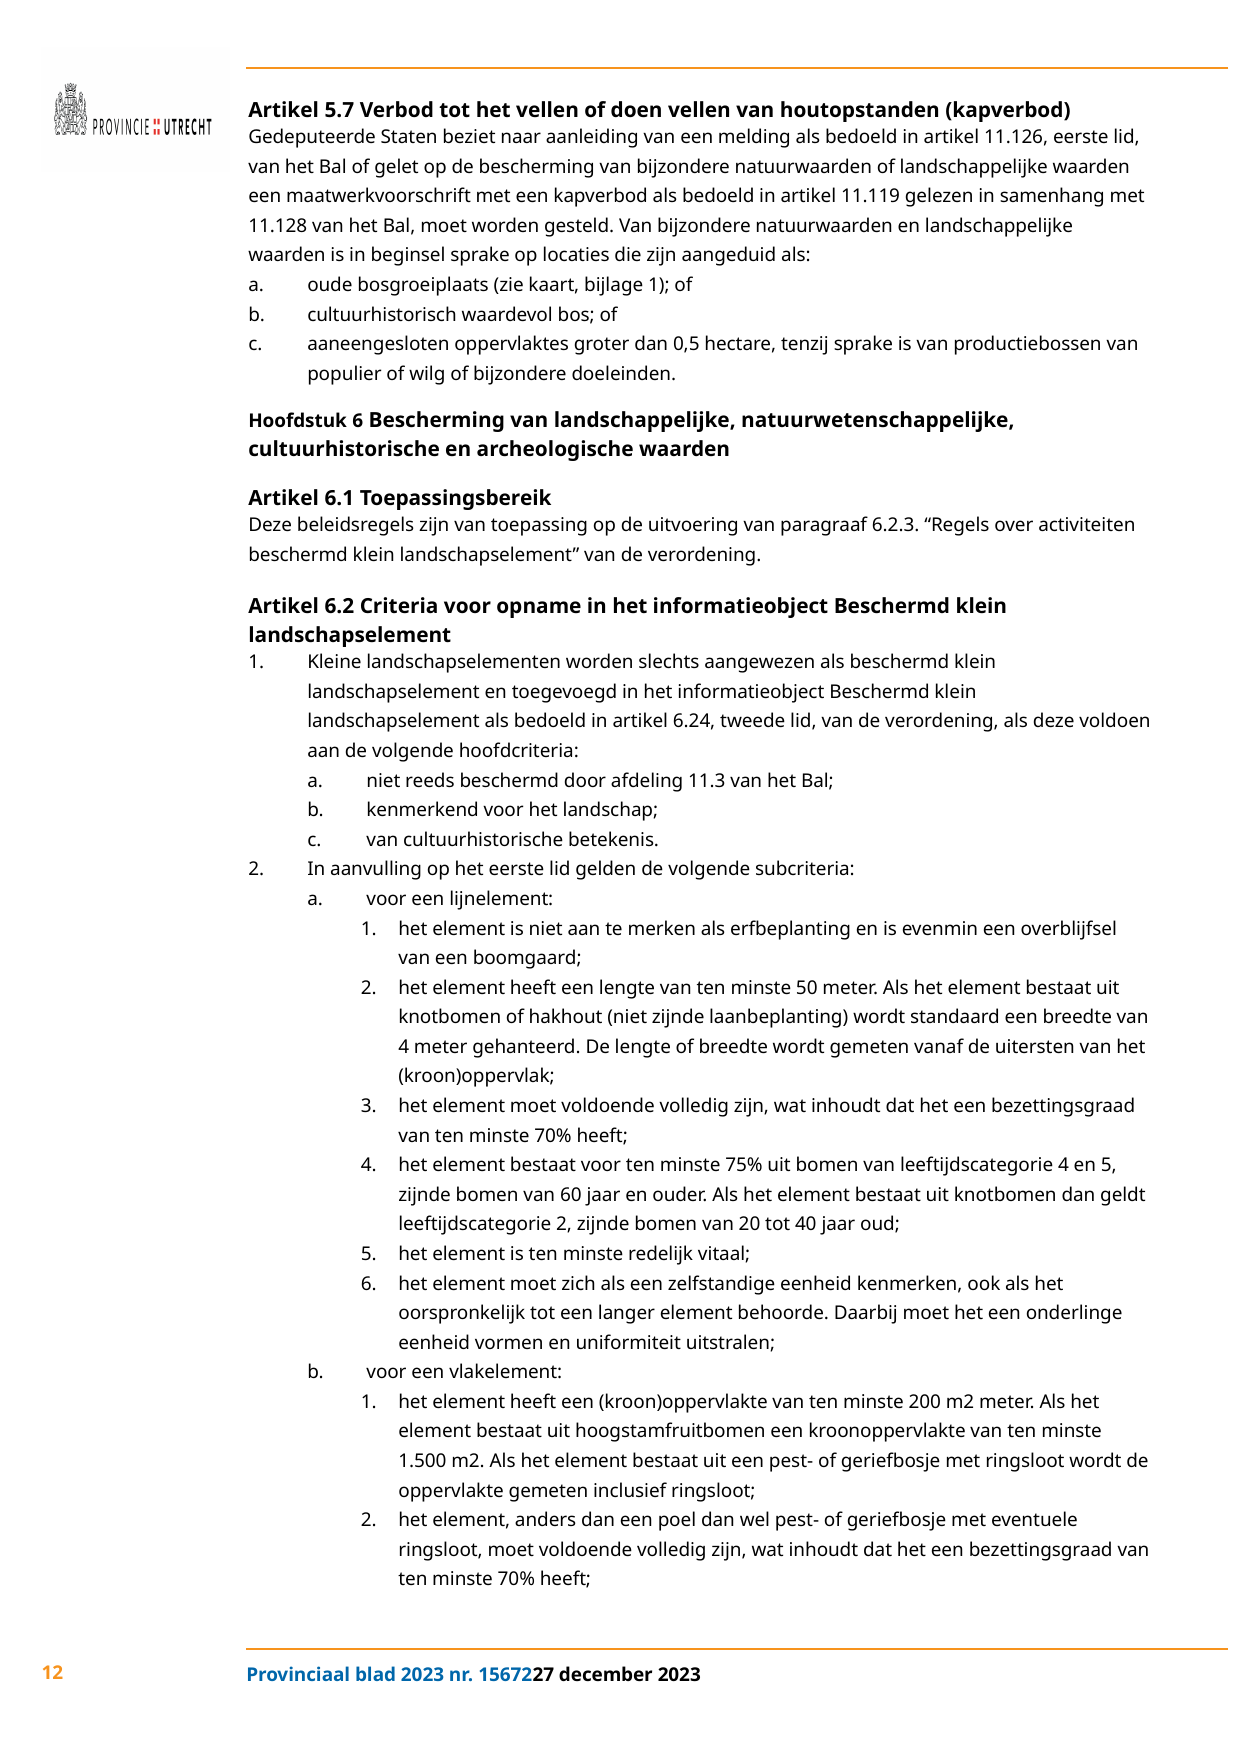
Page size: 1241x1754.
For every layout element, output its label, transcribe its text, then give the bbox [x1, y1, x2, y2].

list het element moet zich als een zelfstandige eenheid kenmerken, ook als het oorspronkelijk tot een langer element behoorde. Daarbij moet het een onderlinge eenheid vormen en uniformiteit uitstralen; [361, 1270, 1152, 1355]
text Hoofdstuk 6 Bescherming van landschappelijke, natuurwetenschappelijke, cultuurhistorische en archeologische waarden [248, 406, 1152, 462]
text Artikel 6.1 Toepassingsbereik [248, 483, 1152, 512]
text Artikel 6.2 Criteria voor opname in het informatieobject Beschermd klein landschapselement [248, 592, 1152, 648]
text Deze beleidsregels zijn van toepassing op de uitvoering van paragraaf 6.2.3. “Regels over activiteiten beschermd klein landschapselement” van de verordening. [248, 512, 1152, 567]
text Artikel 5.7 Verbod tot het vellen of doen vellen van houtopstanden (kapverbod) [248, 95, 1152, 123]
list het element is niet aan te merken als erfbeplanting en is evenmin een overblijfsel van een boomgaard; [361, 915, 1152, 970]
list niet reeds beschermd door afdeling 11.3 van het Bal; [307, 767, 1152, 793]
list het element, anders dan een poel dan wel pest- of geriefbosje met eventuele ringsloot, moet voldoende volledig zijn, wat inhoudt dat het een bezettingsgraad van ten minste 70% heeft; [361, 1506, 1152, 1591]
list van cultuurhistorische betekenis. [307, 826, 1152, 852]
text Gedeputeerde Staten beziet naar aanleiding van een melding als bedoeld in artikel 11.126, eerste lid, van het Bal of gelet op de bescherming van bijzondere natuurwaarden of landschappelijke waarden een maatwerkvoorschrift met een kapverbod als bedoeld in artikel 11.119 gelezen in samenhang met 11.128 van het Bal, moet worden gesteld. Van bijzondere natuurwaarden en landschappelijke waarden is in beginsel sprake op locaties die zijn aangeduid als: [248, 123, 1152, 267]
list het element heeft een (kroon)oppervlakte van ten minste 200 m2 meter. Als het element bestaat uit hoogstamfruitbomen een kroonoppervlakte van ten minste 1.500 m2. Als het element bestaat uit een pest- of geriefbosje met ringsloot wordt de oppervlakte gemeten inclusief ringsloot; [361, 1388, 1152, 1503]
list het element heeft een lengte van ten minste 50 meter. Als het element bestaat uit knotbomen of hakhout (niet zijnde laanbeplanting) wordt standaard een breedte van 4 meter gehanteerd. De lengte of breedte wordt gemeten vanaf de uitersten van het (kroon)oppervlak; [361, 974, 1152, 1088]
list oude bosgroeiplaats (zie kaart, bijlage 1); of [248, 271, 1152, 297]
list kenmerkend voor het landschap; [307, 796, 1152, 822]
list aaneengesloten oppervlaktes groter dan 0,5 hectare, tenzij sprake is van productiebossen van populier of wilg of bijzondere doeleinden. [248, 330, 1152, 386]
picture [41, 47, 231, 172]
list Kleine landschapselementen worden slechts aangewezen als beschermd klein landschapselement en toegevoegd in het informatieobject Beschermd klein landschapselement als bedoeld in artikel 6.24, tweede lid, van de verordening, als deze voldoen aan de volgende hoofdcriteria: [248, 648, 1152, 763]
list In aanvulling op het eerste lid gelden de volgende subcriteria: [248, 856, 1152, 881]
list cultuurhistorisch waardevol bos; of [248, 301, 1152, 326]
list voor een lijnelement: [307, 885, 1152, 911]
list voor een vlakelement: [307, 1358, 1152, 1384]
list het element moet voldoende volledig zijn, wat inhoudt dat het een bezettingsgraad van ten minste 70% heeft; [361, 1092, 1152, 1148]
list het element is ten minste redelijk vitaal; [361, 1240, 1152, 1266]
list het element bestaat voor ten minste 75% uit bomen van leeftijdscategorie 4 en 5, zijnde bomen van 60 jaar en ouder. Als het element bestaat uit knotbomen dan geldt leeftijdscategorie 2, zijnde bomen van 20 tot 40 jaar oud; [361, 1151, 1152, 1236]
